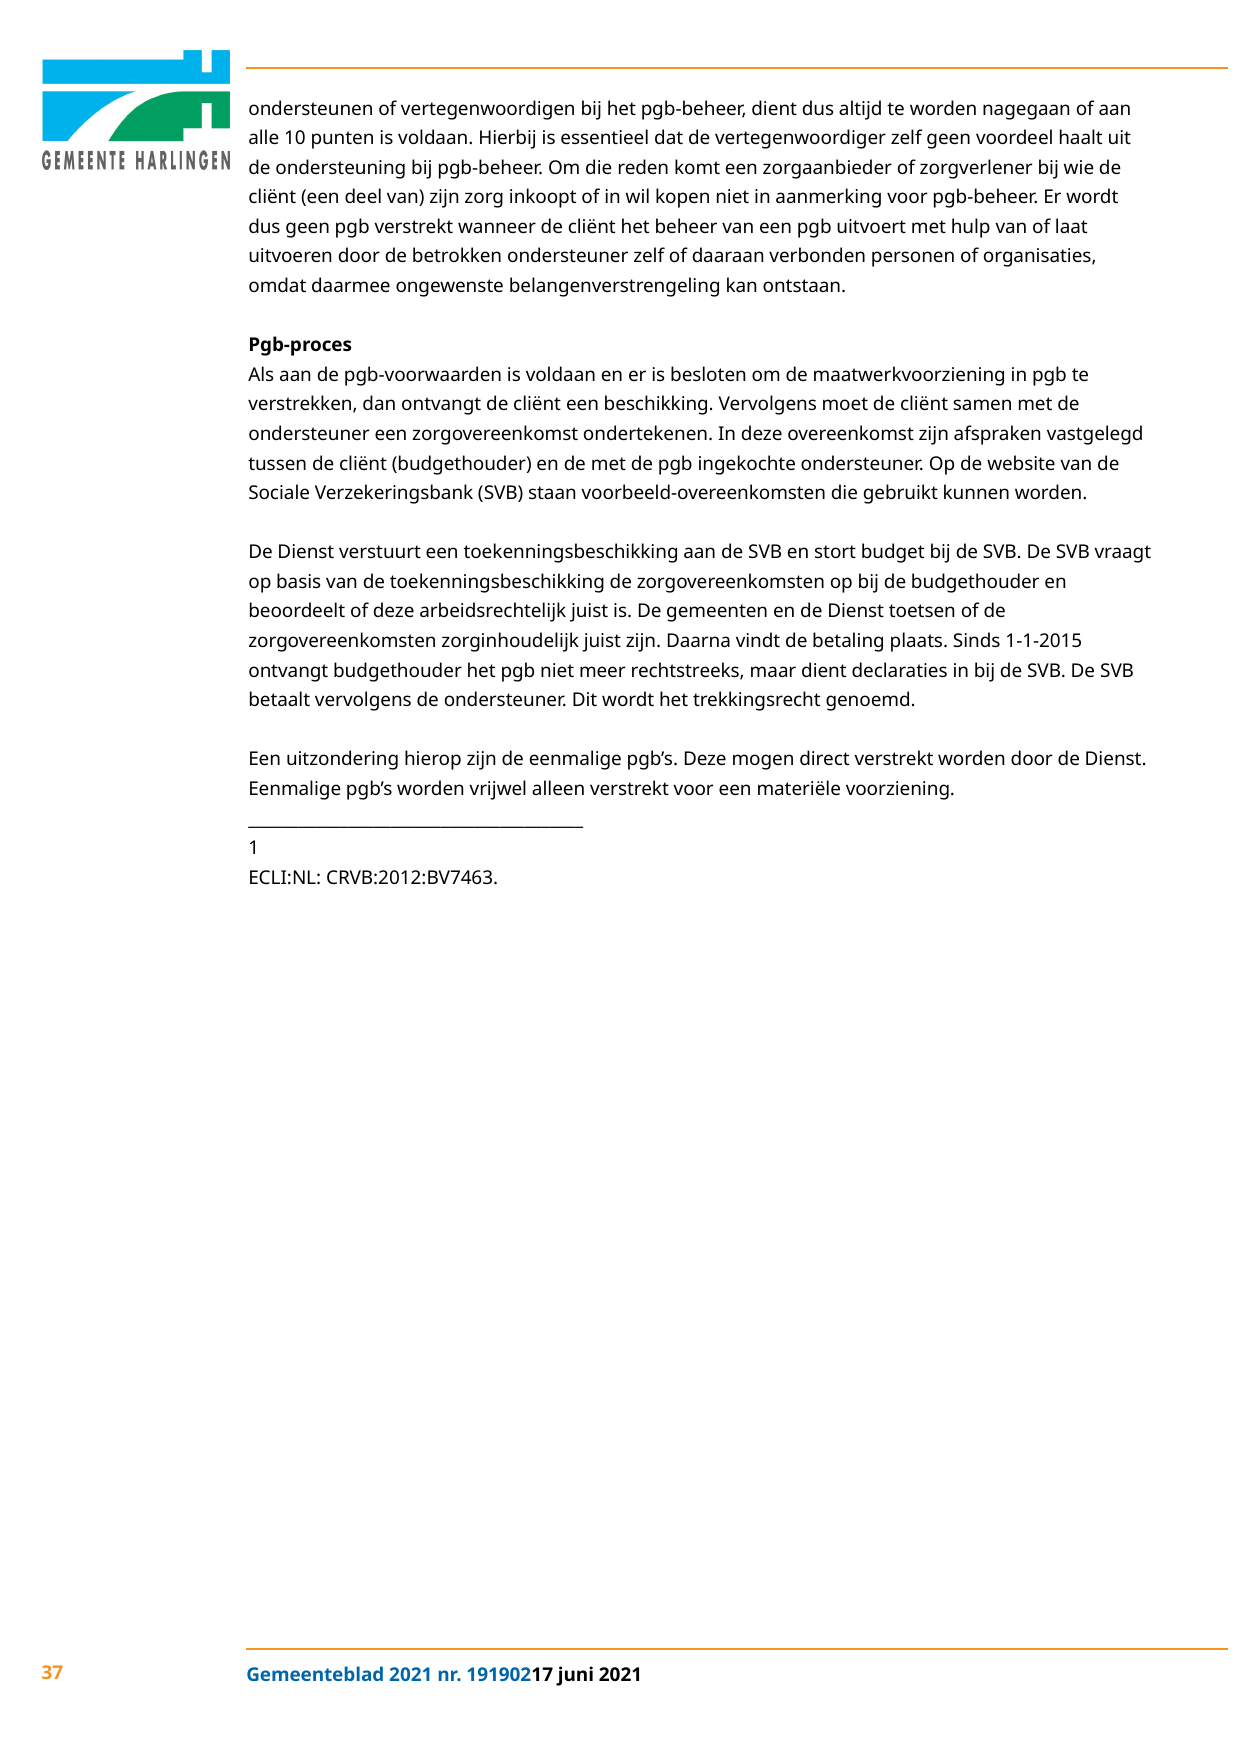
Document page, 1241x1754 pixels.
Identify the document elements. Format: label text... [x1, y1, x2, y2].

text 1 [248, 834, 1152, 860]
picture [41, 47, 231, 172]
text De Dienst verstuurt een toekenningsbeschikking aan de SVB en stort budget bij de SVB. De SVB vraagt op basis van de toekenningsbeschikking de zorgovereenkomsten op bij de budgethouder en beoordeelt of deze arbeidsrechtelijk juist is. De gemeenten en de Dienst toetsen of de zorgovereenkomsten zorginhoudelijk juist zijn. Daarna vindt de betaling plaats. Sinds 1-1-2015 ontvangt budgethouder het pgb niet meer rechtstreeks, maar dient declaraties in bij de SVB. De SVB betaalt vervolgens de ondersteuner. Dit wordt het trekkingsrecht genoemd. [248, 538, 1152, 712]
text Als aan de pgb-voorwaarden is voldaan en er is besloten om de maatwerkvoorziening in pgb te verstrekken, dan ontvangt de cliënt een beschikking. Vervolgens moet de cliënt samen met de ondersteuner een zorgovereenkomst ondertekenen. In deze overeenkomst zijn afspraken vastgelegd tussen de cliënt (budgethouder) en de met de pgb ingekochte ondersteuner. Op de website van de Sociale Verzekeringsbank (SVB) staan voorbeeld-overeenkomsten die gebruikt kunnen worden. [248, 361, 1152, 505]
text Een uitzondering hierop zijn de eenmalige pgb’s. Deze mogen direct verstrekt worden door de Dienst. Eenmalige pgb’s worden vrijwel alleen verstrekt voor een materiële voorziening. [248, 746, 1152, 801]
text ondersteunen of vertegenwoordigen bij het pgb-beheer, dient dus altijd te worden nagegaan of aan alle 10 punten is voldaan. Hierbij is essentieel dat de vertegenwoordiger zelf geen voordeel haalt uit de ondersteuning bij pgb-beheer. Om die reden komt een zorgaanbieder of zorgverlener bij wie de cliënt (een deel van) zijn zorg inkoopt of in wil kopen niet in aanmerking voor pgb-beheer. Er wordt dus geen pgb verstrekt wanneer de cliënt het beheer van een pgb uitvoert met hulp van of laat uitvoeren door de betrokken ondersteuner zelf of daaraan verbonden personen of organisaties, omdat daarmee ongewenste belangenverstrengeling kan ontstaan. [248, 95, 1152, 298]
text Pgb-proces [248, 331, 1152, 357]
text ECLI:NL: CRVB:2012:BV7463. [248, 864, 1152, 890]
text ________________________________________ [248, 805, 1152, 831]
